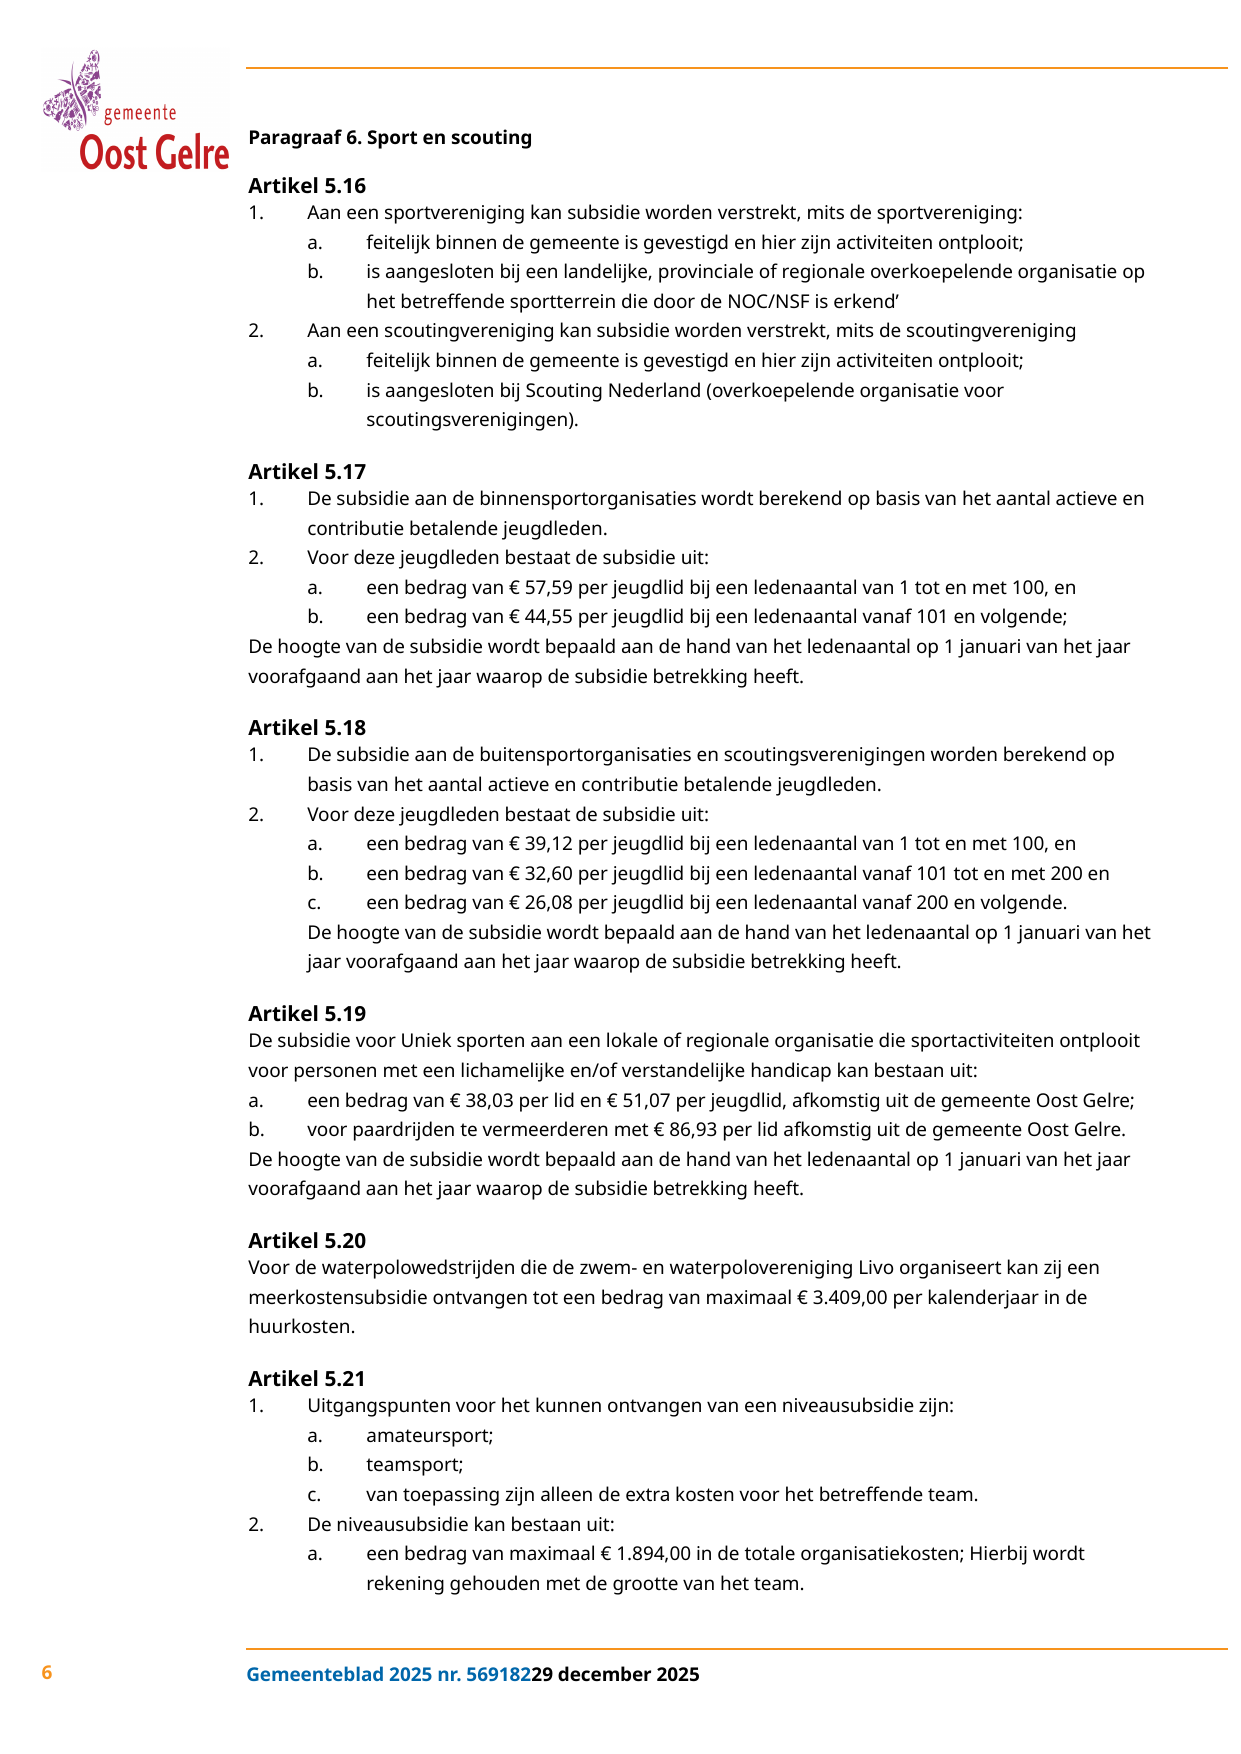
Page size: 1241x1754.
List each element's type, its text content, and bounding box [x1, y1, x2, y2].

list feitelijk binnen de gemeente is gevestigd en hier zijn activiteiten ontplooit; [307, 229, 1152, 255]
text Artikel 5.20 [248, 1226, 1152, 1254]
list Voor deze jeugdleden bestaat de subsidie uit: [248, 544, 1152, 570]
list een bedrag van maximaal € 1.894,00 in de totale organisatiekosten; Hierbij wordt rekening gehouden met de grootte van het team. [307, 1540, 1152, 1596]
text Artikel 5.21 [248, 1364, 1152, 1392]
list een bedrag van € 26,08 per jeugdlid bij een ledenaantal vanaf 200 en volgende. [307, 889, 1152, 915]
list voor paardrijden te vermeerderen met € 86,93 per lid afkomstig uit de gemeente Oost Gelre. [248, 1116, 1152, 1142]
list De niveausubsidie kan bestaan uit: [248, 1511, 1152, 1536]
list De hoogte van de subsidie wordt bepaald aan de hand van het ledenaantal op 1 januari van het jaar voorafgaand aan het jaar waarop de subsidie betrekking heeft. [248, 919, 1152, 974]
picture [41, 47, 231, 172]
list Uitgangspunten voor het kunnen ontvangen van een niveausubsidie zijn: [248, 1392, 1152, 1418]
text Artikel 5.17 [248, 457, 1152, 485]
list De subsidie aan de buitensportorganisaties en scoutingsverenigingen worden berekend op basis van het aantal actieve en contributie betalende jeugdleden. [248, 742, 1152, 797]
list teamsport; [307, 1452, 1152, 1477]
list Aan een sportvereniging kan subsidie worden verstrekt, mits de sportvereniging: [248, 199, 1152, 225]
list een bedrag van € 44,55 per jeugdlid bij een ledenaantal vanaf 101 en volgende; [307, 604, 1152, 629]
list is aangesloten bij een landelijke, provinciale of regionale overkoepelende organisatie op het betreffende sportterrein die door de NOC/NSF is erkend’ [307, 258, 1152, 314]
text De subsidie voor Uniek sporten aan een lokale of regionale organisatie die sportactiviteiten ontplooit voor personen met een lichamelijke en/of verstandelijke handicap kan bestaan uit: [248, 1028, 1152, 1083]
list feitelijk binnen de gemeente is gevestigd en hier zijn activiteiten ontplooit; [307, 347, 1152, 373]
text De hoogte van de subsidie wordt bepaald aan de hand van het ledenaantal op 1 januari van het jaar voorafgaand aan het jaar waarop de subsidie betrekking heeft. [248, 633, 1152, 688]
list een bedrag van € 38,03 per lid en € 51,07 per jeugdlid, afkomstig uit de gemeente Oost Gelre; [248, 1087, 1152, 1112]
list een bedrag van € 39,12 per jeugdlid bij een ledenaantal van 1 tot en met 100, en [307, 830, 1152, 856]
text Voor de waterpolowedstrijden die de zwem- en waterpolovereniging Livo organiseert kan zij een meerkostensubsidie ontvangen tot een bedrag van maximaal € 3.409,00 per kalenderjaar in de huurkosten. [248, 1254, 1152, 1339]
text Paragraaf 6. Sport en scouting [248, 124, 1152, 150]
text De hoogte van de subsidie wordt bepaald aan de hand van het ledenaantal op 1 januari van het jaar voorafgaand aan het jaar waarop de subsidie betrekking heeft. [248, 1146, 1152, 1201]
list van toepassing zijn alleen de extra kosten voor het betreffende team. [307, 1481, 1152, 1507]
list De subsidie aan de binnensportorganisaties wordt berekend op basis van het aantal actieve en contributie betalende jeugdleden. [248, 485, 1152, 541]
list is aangesloten bij Scouting Nederland (overkoepelende organisatie voor scoutingsverenigingen). [307, 377, 1152, 432]
text Artikel 5.18 [248, 713, 1152, 742]
list een bedrag van € 57,59 per jeugdlid bij een ledenaantal van 1 tot en met 100, en [307, 574, 1152, 600]
list een bedrag van € 32,60 per jeugdlid bij een ledenaantal vanaf 101 tot en met 200 en [307, 860, 1152, 886]
list Aan een scoutingvereniging kan subsidie worden verstrekt, mits de scoutingvereniging [248, 318, 1152, 343]
list Voor deze jeugdleden bestaat de subsidie uit: [248, 801, 1152, 827]
text Artikel 5.19 [248, 999, 1152, 1028]
list amateursport; [307, 1422, 1152, 1448]
text Artikel 5.16 [248, 171, 1152, 199]
